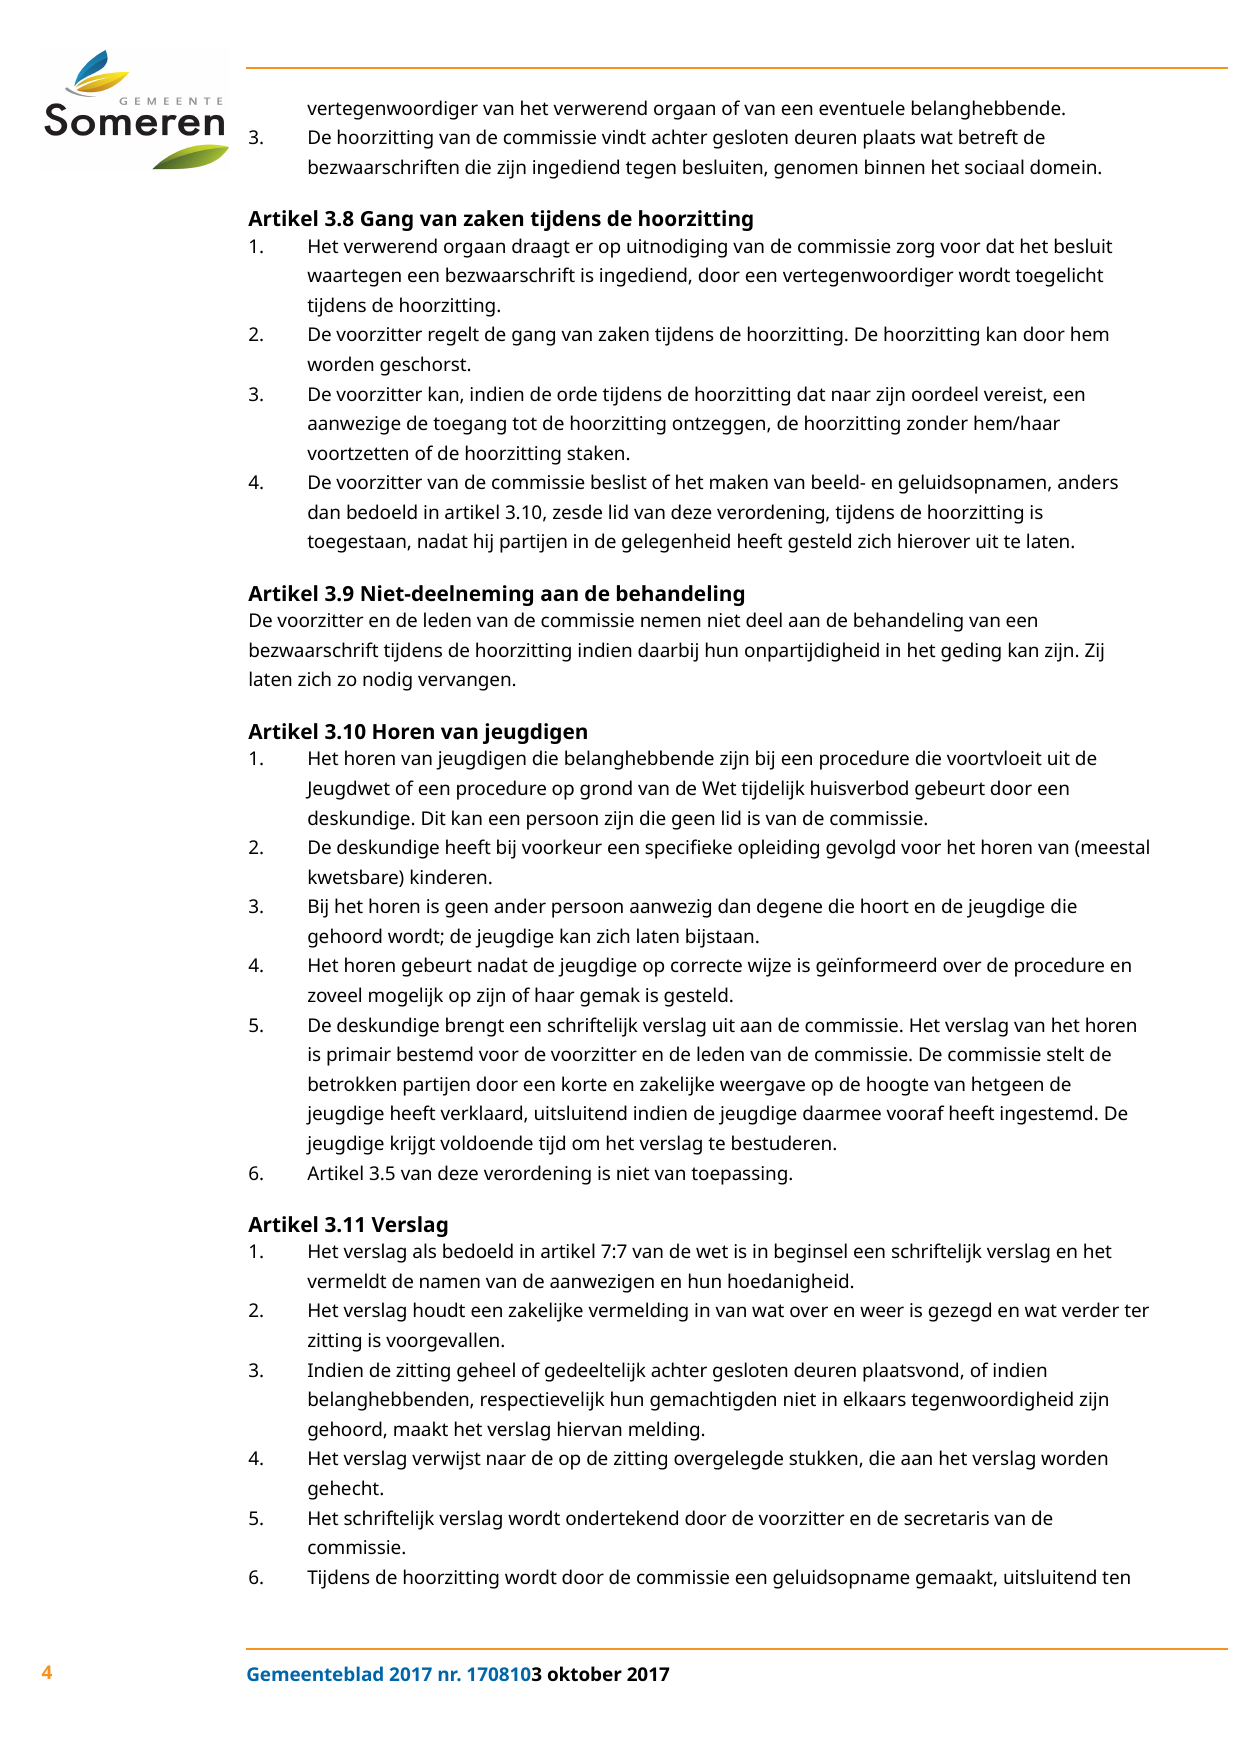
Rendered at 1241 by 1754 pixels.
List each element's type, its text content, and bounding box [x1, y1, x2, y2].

list Het verwerend orgaan draagt er op uitnodiging van de commissie zorg voor dat het besluit waartegen een bezwaarschrift is ingediend, door een vertegenwoordiger wordt toegelicht tijdens de hoorzitting. [248, 233, 1152, 318]
list De hoorzitting van de commissie vindt achter gesloten deuren plaats wat betreft de bezwaarschriften die zijn ingediend tegen besluiten, genomen binnen het sociaal domein. [248, 124, 1152, 180]
list De voorzitter van de commissie beslist of het maken van beeld- en geluidsopnamen, anders dan bedoeld in artikel 3.10, zesde lid van deze verordening, tijdens de hoorzitting is toegestaan, nadat hij partijen in de gelegenheid heeft gesteld zich hierover uit te laten. [248, 469, 1152, 554]
text Artikel 3.10 Horen van jeugdigen [248, 717, 1152, 746]
list Het verslag verwijst naar de op de zitting overgelegde stukken, die aan het verslag worden gehecht. [248, 1446, 1152, 1501]
list De deskundige heeft bij voorkeur een specifieke opleiding gevolgd voor het horen van (meestal kwetsbare) kinderen. [248, 834, 1152, 889]
list Bij het horen is geen ander persoon aanwezig dan degene die hoort en de jeugdige die gehoord wordt; de jeugdige kan zich laten bijstaan. [248, 893, 1152, 949]
list Het schriftelijk verslag wordt ondertekend door de voorzitter en de secretaris van de commissie. [248, 1505, 1152, 1560]
list Artikel 3.5 van deze verordening is niet van toepassing. [248, 1160, 1152, 1185]
list Het horen van jeugdigen die belanghebbende zijn bij een procedure die voortvloeit uit de Jeugdwet of een procedure op grond van de Wet tijdelijk huisverbod gebeurt door een deskundige. Dit kan een persoon zijn die geen lid is van de commissie. [248, 746, 1152, 830]
list De voorzitter regelt de gang van zaken tijdens de hoorzitting. De hoorzitting kan door hem worden geschorst. [248, 322, 1152, 377]
list Het horen gebeurt nadat de jeugdige op correcte wijze is geïnformeerd over de procedure en zoveel mogelijk op zijn of haar gemak is gesteld. [248, 953, 1152, 1008]
list Tijdens de hoorzitting wordt door de commissie een geluidsopname gemaakt, uitsluitend ten [248, 1564, 1152, 1590]
list vertegenwoordiger van het verwerend orgaan of van een eventuele belanghebbende. [248, 95, 1152, 121]
list Het verslag houdt een zakelijke vermelding in van wat over en weer is gezegd en wat verder ter zitting is voorgevallen. [248, 1298, 1152, 1353]
list De voorzitter kan, indien de orde tijdens de hoorzitting dat naar zijn oordeel vereist, een aanwezige de toegang tot de hoorzitting ontzeggen, de hoorzitting zonder hem/haar voortzetten of de hoorzitting staken. [248, 381, 1152, 466]
text Artikel 3.9 Niet-deelneming aan de behandeling [248, 579, 1152, 607]
list De deskundige brengt een schriftelijk verslag uit aan de commissie. Het verslag van het horen is primair bestemd voor de voorzitter en de leden van de commissie. De commissie stelt de betrokken partijen door een korte en zakelijke weergave op de hoogte van hetgeen de jeugdige heeft verklaard, uitsluitend indien de jeugdige daarmee vooraf heeft ingestemd. De jeugdige krijgt voldoende tijd om het verslag te bestuderen. [248, 1012, 1152, 1156]
text Artikel 3.8 Gang van zaken tijdens de hoorzitting [248, 204, 1152, 233]
text Artikel 3.11 Verslag [248, 1210, 1152, 1238]
list Het verslag als bedoeld in artikel 7:7 van de wet is in beginsel een schriftelijk verslag en het vermeldt de namen van de aanwezigen en hun hoedanigheid. [248, 1238, 1152, 1294]
picture [41, 47, 231, 172]
list Indien de zitting geheel of gedeeltelijk achter gesloten deuren plaatsvond, of indien belanghebbenden, respectievelijk hun gemachtigden niet in elkaars tegenwoordigheid zijn gehoord, maakt het verslag hiervan melding. [248, 1357, 1152, 1442]
text De voorzitter en de leden van de commissie nemen niet deel aan de behandeling van een bezwaarschrift tijdens de hoorzitting indien daarbij hun onpartijdigheid in het geding kan zijn. Zij laten zich zo nodig vervangen. [248, 607, 1152, 692]
